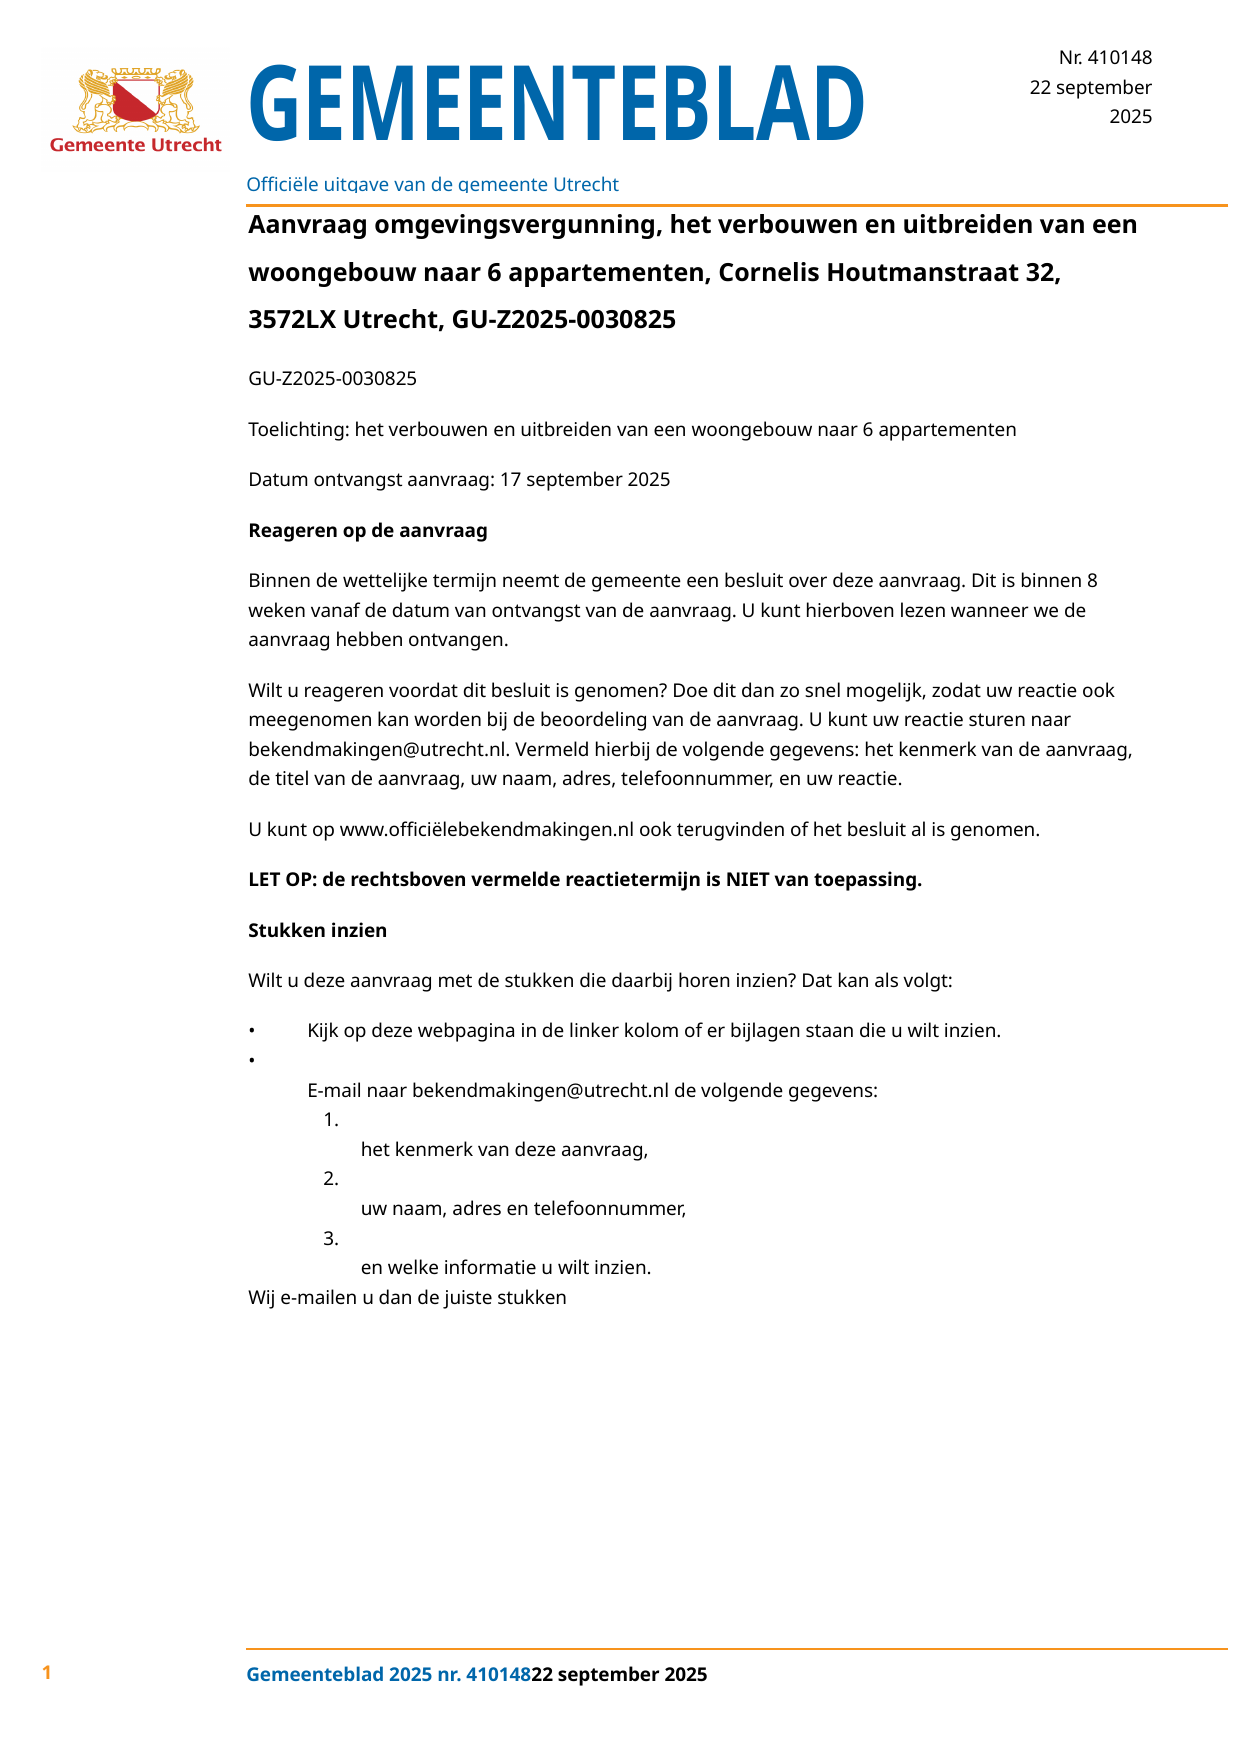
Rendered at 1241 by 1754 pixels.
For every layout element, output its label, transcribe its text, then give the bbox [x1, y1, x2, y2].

text Aanvraag omgevingsvergunning, het verbouwen en uitbreiden van een woongebouw naar 6 appartementen, Cornelis Houtmanstraat 32, 3572LX Utrecht, GU-Z2025-0030825 [248, 207, 1152, 336]
text Wij e-mailen u dan de juiste stukken [248, 1284, 1152, 1309]
text Binnen de wettelijke termijn neemt de gemeente een besluit over deze aanvraag. Dit is binnen 8 weken vanaf de datum van ontvangst van de aanvraag. U kunt hierboven lezen wanneer we de aanvraag hebben ontvangen. [248, 567, 1152, 652]
list en welke informatie u wilt inzien. [323, 1254, 1152, 1280]
list het kenmerk van deze aanvraag, [323, 1136, 1152, 1162]
picture [41, 47, 231, 172]
text Wilt u reageren voordat dit besluit is genomen? Doe dit dan zo snel mogelijk, zodat uw reactie ook meegenomen kan worden bij de beoordeling van de aanvraag. U kunt uw reactie sturen naar bekendmakingen@utrecht.nl. Vermeld hierbij de volgende gegevens: het kenmerk van de aanvraag, de titel van de aanvraag, uw naam, adres, telefoonnummer, en uw reactie. [248, 677, 1152, 791]
text U kunt op www.officiëlebekendmakingen.nl ook terugvinden of het besluit al is genomen. [248, 816, 1152, 842]
list Kijk op deze webpagina in de linker kolom of er bijlagen staan die u wilt inzien. [248, 1018, 1152, 1043]
text Toelichting: het verbouwen en uitbreiden van een woongebouw naar 6 appartementen [248, 416, 1152, 442]
text Wilt u deze aanvraag met de stukken die daarbij horen inzien? Dat kan als volgt: [248, 967, 1152, 993]
text Datum ontvangst aanvraag: 17 september 2025 [248, 466, 1152, 492]
text Reageren op de aanvraag [248, 517, 1152, 542]
text Stukken inzien [248, 917, 1152, 942]
list uw naam, adres en telefoonnummer, [323, 1195, 1152, 1221]
text GU-Z2025-0030825 [248, 366, 1152, 391]
text LET OP: de rechtsboven vermelde reactietermijn is NIET van toepassing. [248, 866, 1152, 892]
list E-mail naar bekendmakingen@utrecht.nl de volgende gegevens: [248, 1077, 1152, 1102]
